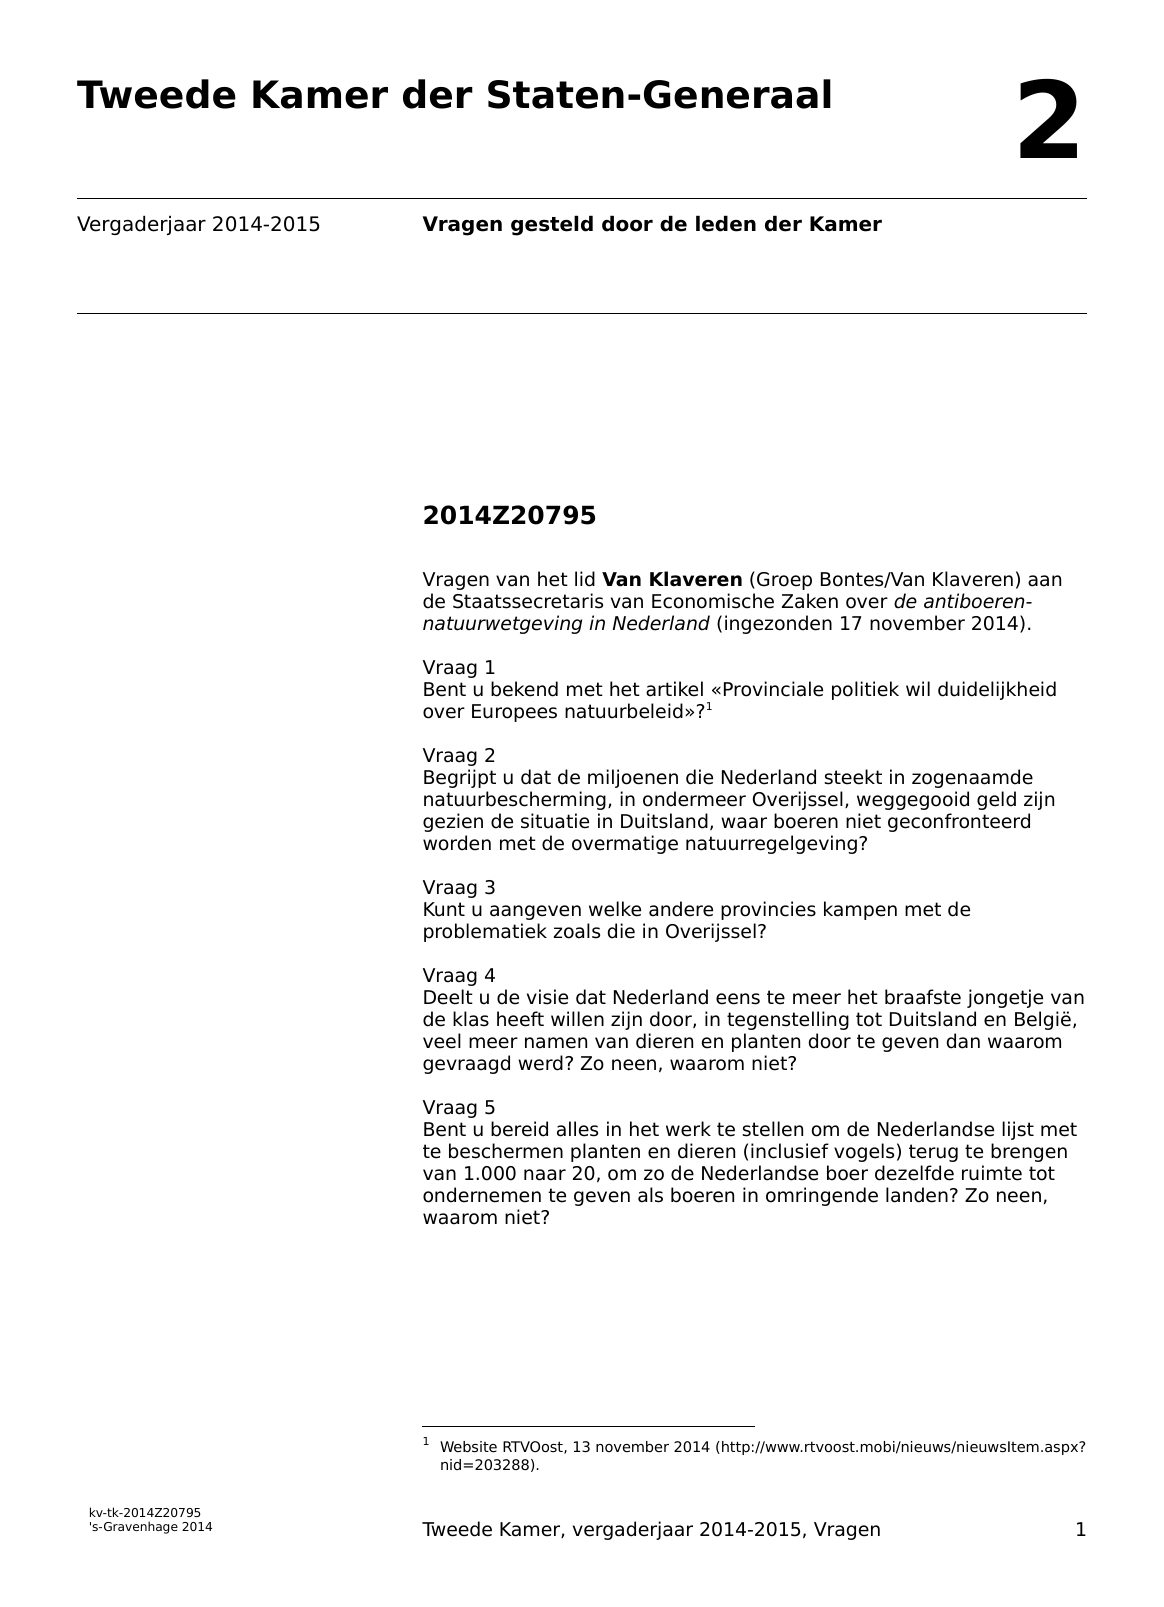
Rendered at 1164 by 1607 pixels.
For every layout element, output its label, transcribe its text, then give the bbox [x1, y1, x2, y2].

text Vraag 4 [422, 965, 1087, 987]
text Vraag 5 [422, 1097, 1087, 1119]
table_cell Vergaderjaar 2014-2015 [77, 199, 422, 313]
text Bent u bereid alles in het werk te stellen om de Nederlandse lijst met te beschermen planten en dieren (inclusief vogels) terug te brengen van 1.000 naar 20, om zo de Nederlandse boer dezelfde ruimte tot ondernemen te geven als boeren in omringende landen? Zo neen, waarom niet? [422, 1119, 1087, 1229]
text kv-tk-2014Z20795 [88, 1506, 323, 1520]
text Begrijpt u dat de miljoenen die Nederland steekt in zogenaamde natuurbescherming, in ondermeer Overijssel, weggegooid geld zijn gezien de situatie in Duitsland, waar boeren niet geconfronteerd worden met de overmatige natuurregelgeving? [422, 767, 1087, 855]
table_header Tweede Kamer der Staten-Generaal [77, 59, 886, 198]
text Vraag 2 [422, 745, 1087, 767]
text Deelt u de visie dat Nederland eens te meer het braafste jongetje van de klas heeft willen zijn door, in tegenstelling tot Duitsland en België, veel meer namen van dieren en planten door te geven dan waarom gevraagd werd? Zo neen, waarom niet? [422, 987, 1087, 1075]
text Kunt u aangeven welke andere provincies kampen met de problematiek zoals die in Overijssel? [422, 899, 1087, 943]
text 's-Gravenhage 2014 [88, 1520, 323, 1534]
text 2014Z20795 [422, 501, 1087, 531]
text Vraag 3 [422, 877, 1087, 899]
table_header 2 [886, 59, 1087, 198]
text Vraag 1 [422, 657, 1087, 679]
text Vragen van het lid Van Klaveren (Groep Bontes/Van Klaveren) aan de Staatssecretaris van Economische Zaken over de antiboeren-natuurwetgeving in Nederland (ingezonden 17 november 2014). [422, 569, 1087, 635]
text Bent u bekend met het artikel «Provinciale politiek wil duidelijkheid over Europees natuurbeleid»? [422, 679, 1087, 723]
table_cell Vragen gesteld door de leden der Kamer [422, 199, 1087, 313]
text Website RTVOost, 13 november 2014 (http://www.rtvoost.mobi/nieuws/nieuwsItem.aspx?nid=203288). [422, 1435, 1087, 1474]
